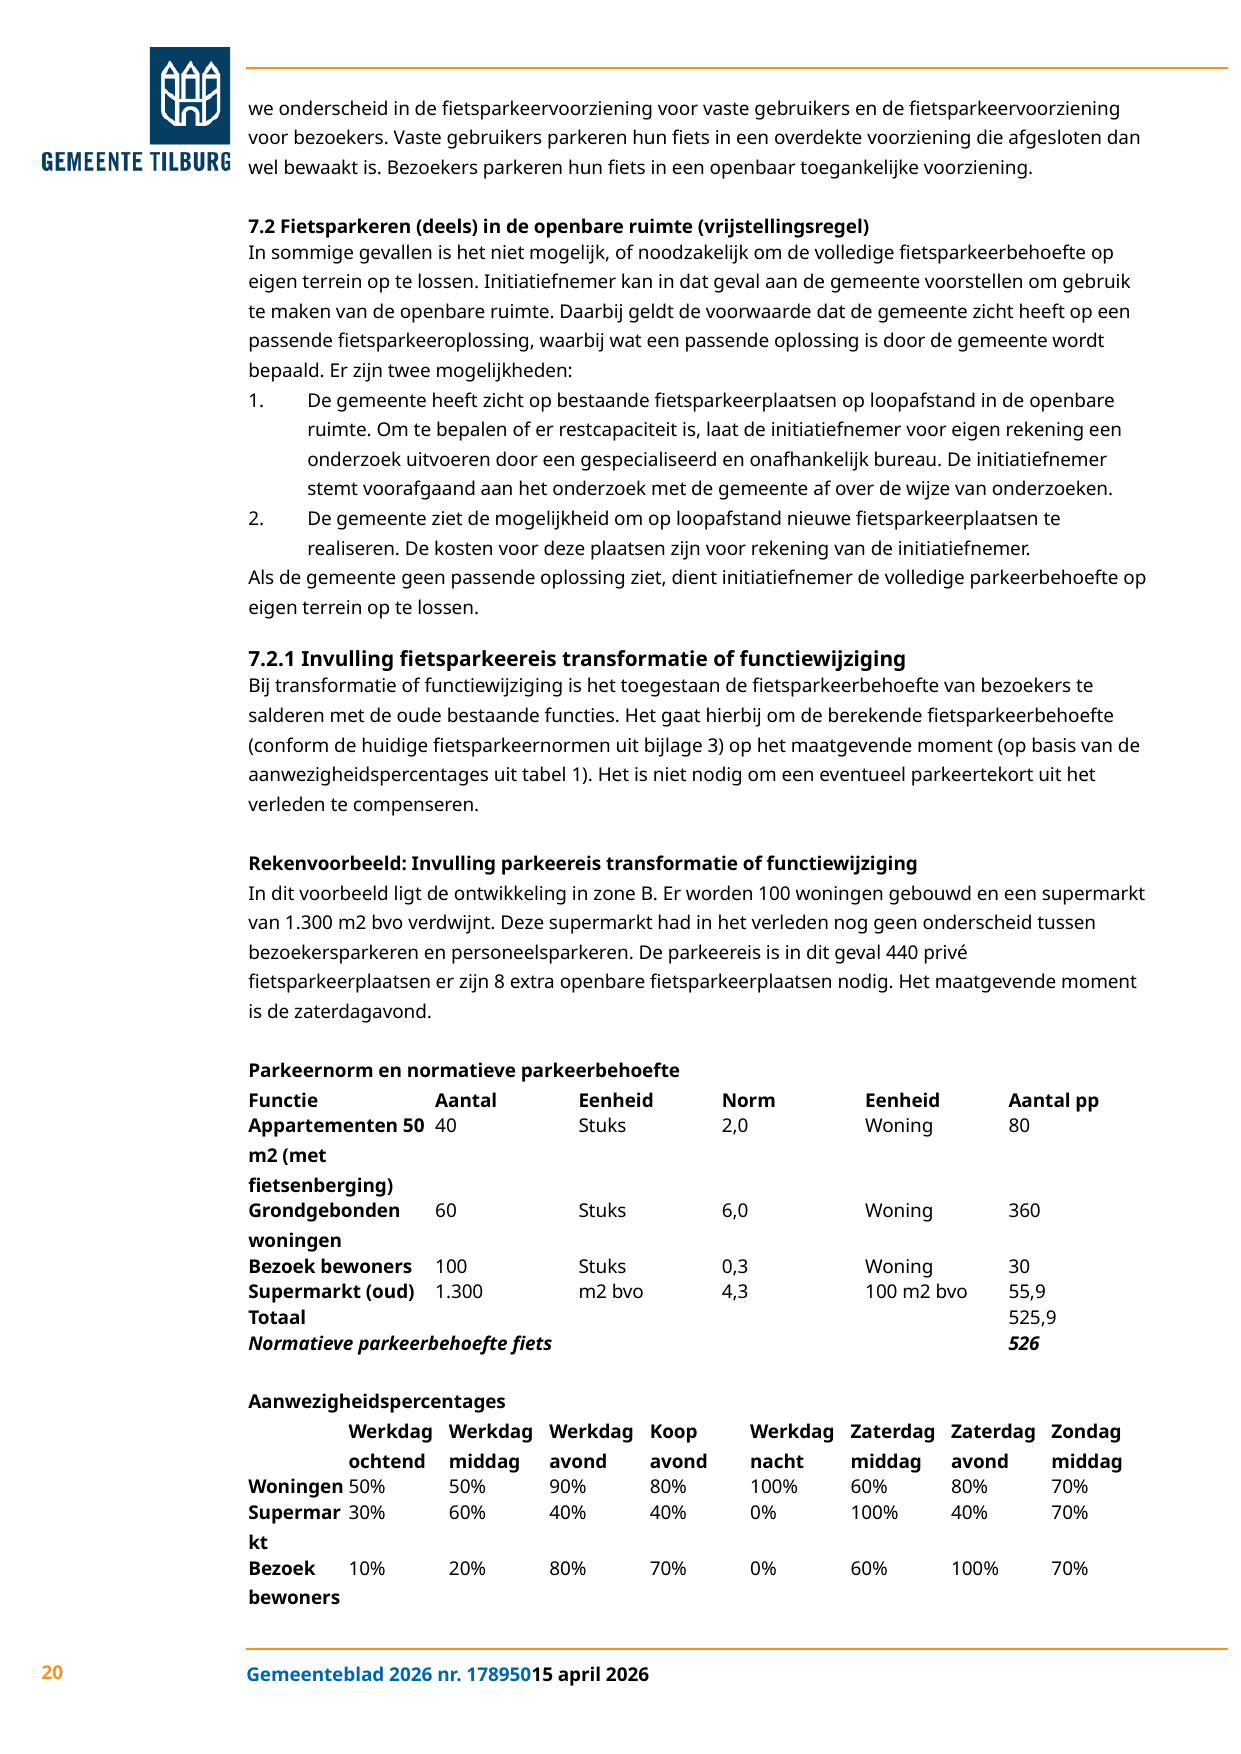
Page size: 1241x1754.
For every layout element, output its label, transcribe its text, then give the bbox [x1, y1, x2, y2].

table_cell 0,3 [722, 1253, 865, 1279]
table_cell 60% [449, 1499, 549, 1555]
table_cell Bezoek bewoners [248, 1555, 348, 1610]
table_cell m2 bvo [578, 1279, 722, 1304]
table_cell 100 m2 bvo [865, 1279, 1008, 1304]
table_cell 40 [435, 1113, 578, 1198]
table_cell 0% [750, 1555, 850, 1610]
table_cell 10% [348, 1555, 449, 1610]
table_cell [435, 1304, 578, 1330]
table_cell [865, 1304, 1008, 1330]
table_header Werkdag middag [449, 1418, 549, 1474]
table_cell 6,0 [722, 1198, 865, 1253]
table_cell Normatieve parkeerbehoefte fiets [248, 1330, 1008, 1356]
text we onderscheid in de fietsparkeervoorziening voor vaste gebruikers en de fietsparkeervoorziening voor bezoekers. Vaste gebruikers parkeren hun fiets in een overdekte voorziening die afgesloten dan wel bewaakt is. Bezoekers parkeren hun fiets in een openbaar toegankelijke voorziening. [248, 95, 1152, 180]
table_cell 2,0 [722, 1113, 865, 1198]
table_cell 60% [850, 1555, 951, 1610]
table_cell 80% [951, 1474, 1051, 1499]
list De gemeente heeft zicht op bestaande fietsparkeerplaatsen op loopafstand in de openbare ruimte. Om te bepalen of er restcapaciteit is, laat de initiatiefnemer voor eigen rekening een onderzoek uitvoeren door een gespecialiseerd en onafhankelijk bureau. De initiatiefnemer stemt voorafgaand aan het onderzoek met de gemeente af over de wijze van onderzoeken. [248, 387, 1152, 501]
table_cell [578, 1304, 722, 1330]
table_cell 4,3 [722, 1279, 865, 1304]
text In dit voorbeeld ligt de ontwikkeling in zone B. Er worden 100 woningen gebouwd en een supermarkt van 1.300 m2 bvo verdwijnt. Deze supermarkt had in het verleden nog geen onderscheid tussen bezoekersparkeren en personeelsparkeren. De parkeereis is in dit geval 440 privé fietsparkeerplaatsen er zijn 8 extra openbare fietsparkeerplaatsen nodig. Het maatgevende moment is de zaterdagavond. [248, 880, 1152, 1024]
table_cell Supermarkt [248, 1499, 348, 1555]
table_cell Stuks [578, 1113, 722, 1198]
table_cell 40% [549, 1499, 649, 1555]
table_cell 55,9 [1008, 1279, 1152, 1304]
text Aanwezigheidspercentages [248, 1389, 1152, 1414]
table_cell 40% [650, 1499, 750, 1555]
table_header Koop avond [650, 1418, 750, 1474]
table_header Zaterdag avond [951, 1418, 1051, 1474]
table_cell Woning [865, 1198, 1008, 1253]
text Rekenvoorbeeld: Invulling parkeereis transformatie of functiewijziging [248, 850, 1152, 876]
table_cell 100% [750, 1474, 850, 1499]
table_cell Totaal [248, 1304, 435, 1330]
table_header Eenheid [578, 1087, 722, 1113]
list De gemeente ziet de mogelijkheid om op loopafstand nieuwe fietsparkeerplaatsen te realiseren. De kosten voor deze plaatsen zijn voor rekening van de initiatiefnemer. [248, 505, 1152, 560]
text Bij transformatie of functiewijziging is het toegestaan de fietsparkeerbehoefte van bezoekers te salderen met de oude bestaande functies. Het gaat hierbij om de berekende fietsparkeerbehoefte (conform de huidige fietsparkeernormen uit bijlage 3) op het maatgevende moment (op basis van de aanwezigheidspercentages uit tabel 1). Het is niet nodig om een eventueel parkeertekort uit het verleden te compenseren. [248, 673, 1152, 817]
table_header Werkdag nacht [750, 1418, 850, 1474]
picture [41, 47, 231, 172]
table_header Werkdag avond [549, 1418, 649, 1474]
text Als de gemeente geen passende oplossing ziet, dient initiatiefnemer de volledige parkeerbehoefte op eigen terrein op te lossen. [248, 564, 1152, 619]
table_cell Supermarkt (oud) [248, 1279, 435, 1304]
table_cell 100% [850, 1499, 951, 1555]
table_cell 70% [1051, 1499, 1152, 1555]
table_cell 70% [1051, 1474, 1152, 1499]
text Parkeernorm en normatieve parkeerbehoefte [248, 1057, 1152, 1083]
table_cell 60 [435, 1198, 578, 1253]
table_cell 100 [435, 1253, 578, 1279]
text 7.2 Fietsparkeren (deels) in de openbare ruimte (vrijstellingsregel) [248, 213, 1152, 239]
table_cell 525,9 [1008, 1304, 1152, 1330]
table_cell 70% [650, 1555, 750, 1610]
table_header Eenheid [865, 1087, 1008, 1113]
table_header Werkdag ochtend [348, 1418, 449, 1474]
table_cell Grondgebonden woningen [248, 1198, 435, 1253]
text 7.2.1 Invulling fietsparkeereis transformatie of functiewijziging [248, 644, 1152, 673]
text In sommige gevallen is het niet mogelijk, of noodzakelijk om de volledige fietsparkeerbehoefte op eigen terrein op te lossen. Initiatiefnemer kan in dat geval aan de gemeente voorstellen om gebruik te maken van de openbare ruimte. Daarbij geldt de voorwaarde dat de gemeente zicht heeft op een passende fietsparkeeroplossing, waarbij wat een passende oplossing is door de gemeente wordt bepaald. Er zijn twee mogelijkheden: [248, 239, 1152, 383]
table_cell 40% [951, 1499, 1051, 1555]
table_header Zaterdag middag [850, 1418, 951, 1474]
table_cell Woningen [248, 1474, 348, 1499]
table_cell 360 [1008, 1198, 1152, 1253]
table_cell Woning [865, 1253, 1008, 1279]
table_header Aantal [435, 1087, 578, 1113]
table_header Norm [722, 1087, 865, 1113]
table_header Zondag middag [1051, 1418, 1152, 1474]
table_header [248, 1418, 348, 1474]
table_cell 80 [1008, 1113, 1152, 1198]
table_cell 20% [449, 1555, 549, 1610]
table_cell 50% [348, 1474, 449, 1499]
table_cell 30 [1008, 1253, 1152, 1279]
table_cell 80% [549, 1555, 649, 1610]
table_cell [722, 1304, 865, 1330]
table_cell 1.300 [435, 1279, 578, 1304]
table_cell 60% [850, 1474, 951, 1499]
table_cell 50% [449, 1474, 549, 1499]
table_cell 30% [348, 1499, 449, 1555]
table_cell 100% [951, 1555, 1051, 1610]
table_cell Stuks [578, 1198, 722, 1253]
table_cell Woning [865, 1113, 1008, 1198]
table_cell 80% [650, 1474, 750, 1499]
table_cell Appartementen 50 m2 (met fietsenberging) [248, 1113, 435, 1198]
table_header Functie [248, 1087, 435, 1113]
table_cell 70% [1051, 1555, 1152, 1610]
table_cell 0% [750, 1499, 850, 1555]
table_cell 526 [1008, 1330, 1152, 1356]
table_cell Stuks [578, 1253, 722, 1279]
table_cell 90% [549, 1474, 649, 1499]
table_header Aantal pp [1008, 1087, 1152, 1113]
table_cell Bezoek bewoners [248, 1253, 435, 1279]
